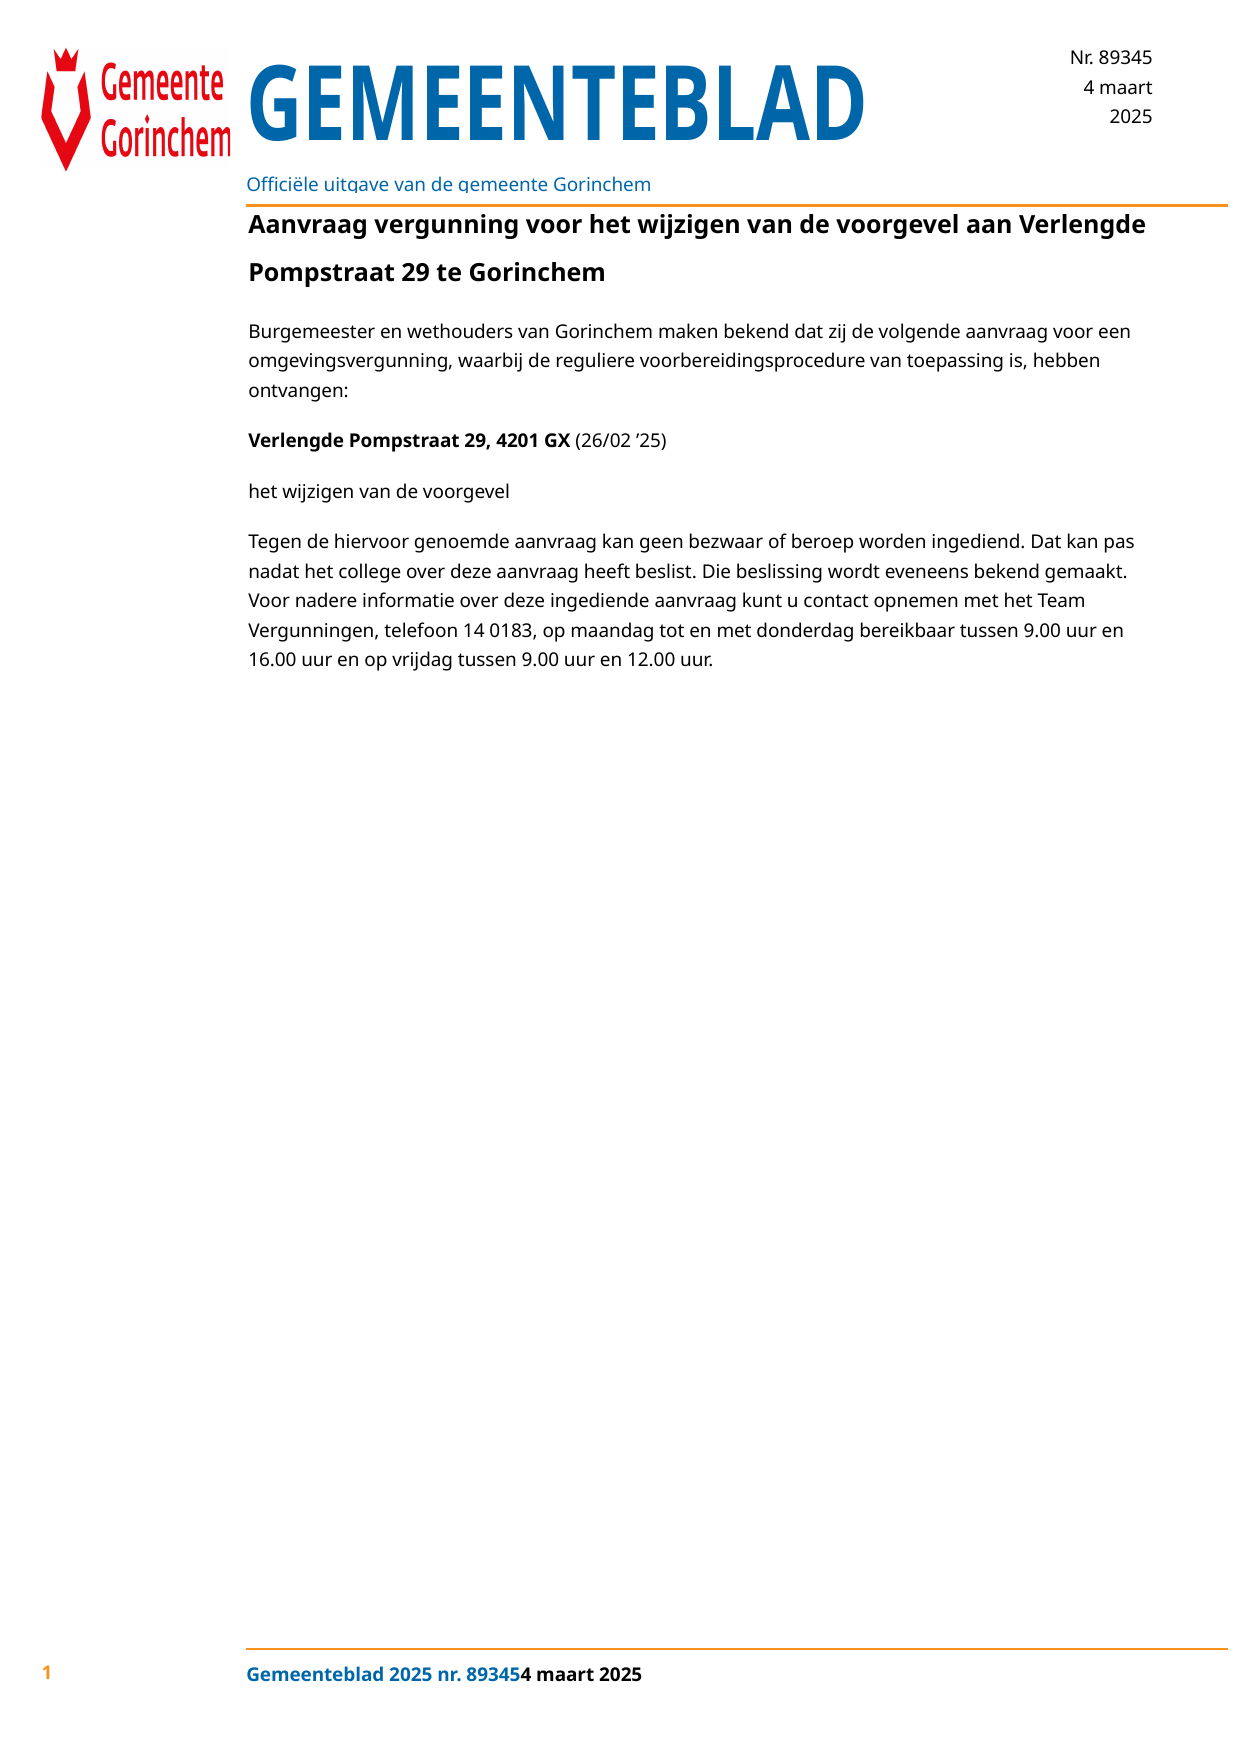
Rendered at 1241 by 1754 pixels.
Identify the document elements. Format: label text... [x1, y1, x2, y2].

text Tegen de hiervoor genoemde aanvraag kan geen bezwaar of beroep worden ingediend. Dat kan pas nadat het college over deze aanvraag heeft beslist. Die beslissing wordt eveneens bekend gemaakt. Voor nadere informatie over deze ingediende aanvraag kunt u contact opnemen met het Team Vergunningen, telefoon 14 0183, op maandag tot en met donderdag bereikbaar tussen 9.00 uur en 16.00 uur en op vrijdag tussen 9.00 uur en 12.00 uur. [248, 528, 1152, 672]
text Aanvraag vergunning voor het wijzigen van de voorgevel aan Verlengde Pompstraat 29 te Gorinchem [248, 207, 1152, 288]
text het wijzigen van de voorgevel [248, 478, 1152, 504]
text Burgemeester en wethouders van Gorinchem maken bekend dat zij de volgende aanvraag voor een omgevingsvergunning, waarbij de reguliere voorbereidingsprocedure van toepassing is, hebben ontvangen: [248, 318, 1152, 403]
picture [41, 47, 231, 172]
text Verlengde Pompstraat 29, 4201 GX (26/02 ’25) [248, 427, 1152, 453]
